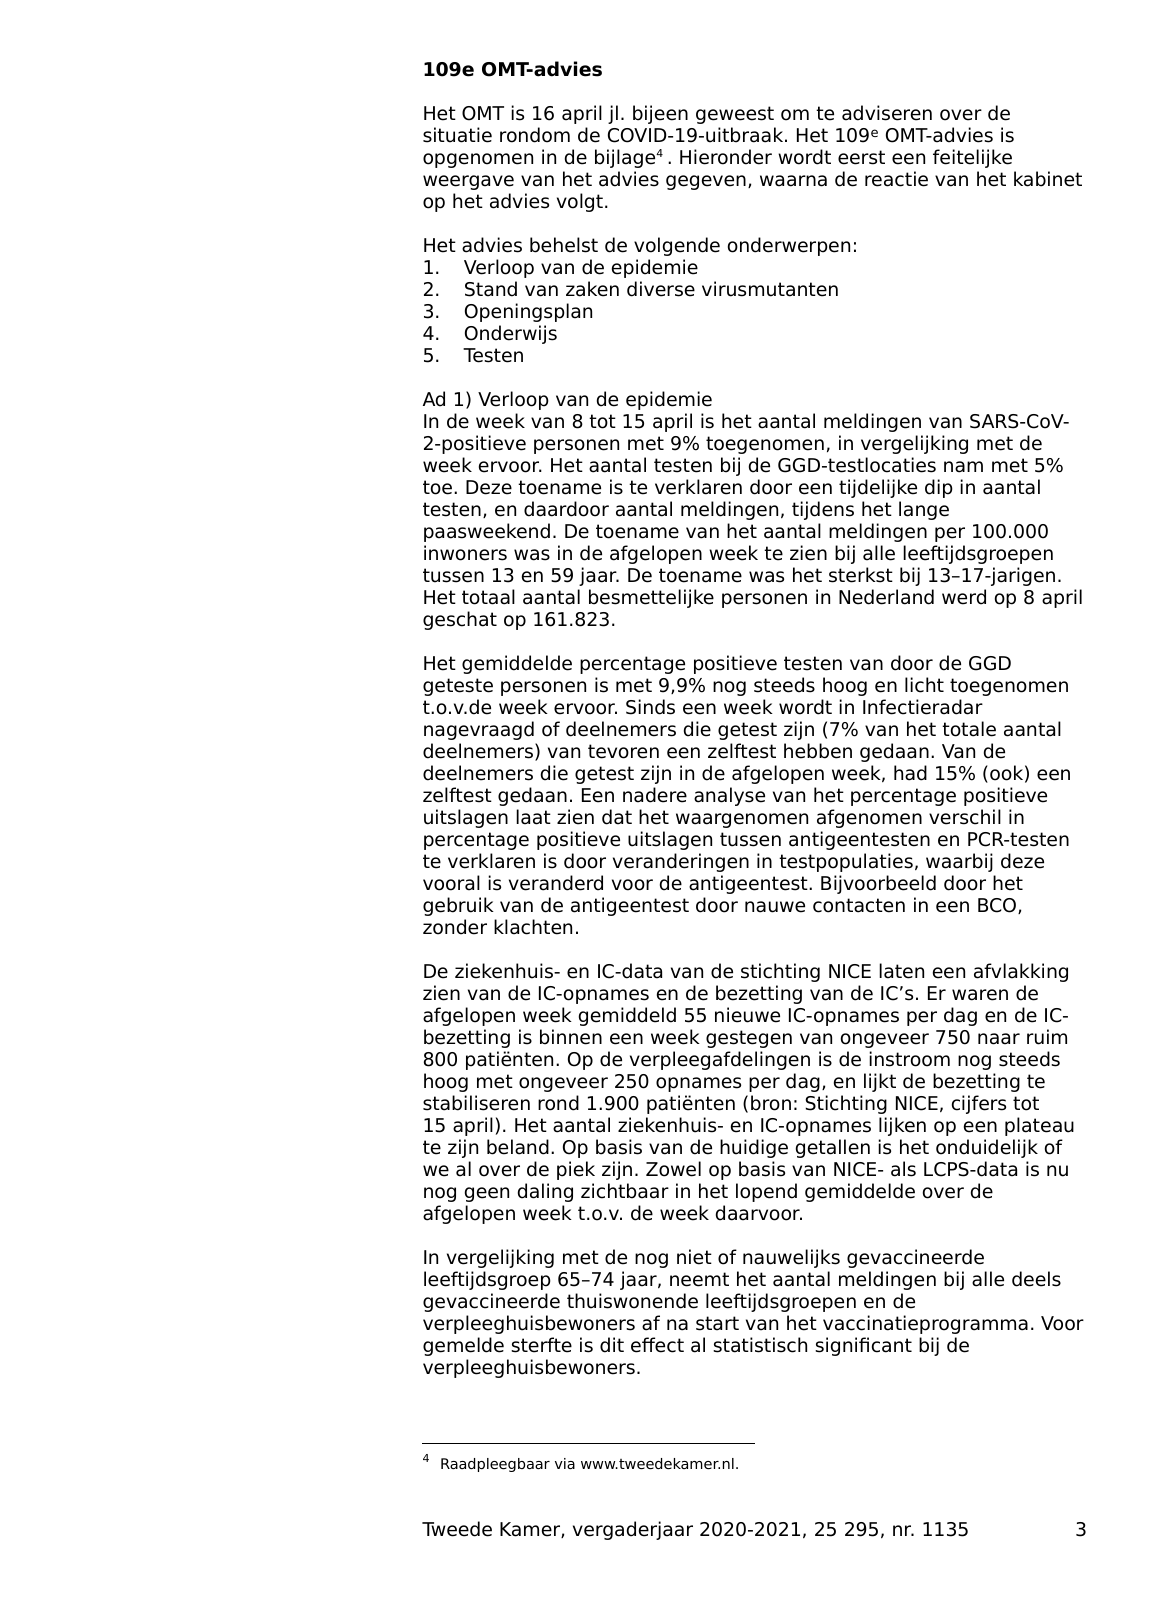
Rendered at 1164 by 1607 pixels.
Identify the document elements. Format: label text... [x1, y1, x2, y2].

subtitle Ad 1) Verloop van de epidemie [422, 389, 1087, 411]
text In de week van 8 tot 15 april is het aantal meldingen van SARS-CoV-2-positieve personen met 9% toegenomen, in vergelijking met de week ervoor. Het aantal testen bij de GGD-testlocaties nam met 5% toe. Deze toename is te verklaren door een tijdelijke dip in aantal testen, en daardoor aantal meldingen, tijdens het lange paasweekend. De toename van het aantal meldingen per 100.000 inwoners was in de afgelopen week te zien bij alle leeftijdsgroepen tussen 13 en 59 jaar. De toename was het sterkst bij 13–17-jarigen. Het totaal aantal besmettelijke personen in Nederland werd op 8 april geschat op 161.823. [422, 411, 1087, 631]
text 2. Stand van zaken diverse virusmutanten [422, 279, 1087, 301]
subtitle 109e OMT-advies [422, 59, 1087, 81]
text In vergelijking met de nog niet of nauwelijks gevaccineerde leeftijdsgroep 65–74 jaar, neemt het aantal meldingen bij alle deels gevaccineerde thuiswonende leeftijdsgroepen en de verpleeghuisbewoners af na start van het vaccinatieprogramma. Voor gemelde sterfte is dit effect al statistisch significant bij de verpleeghuisbewoners. [422, 1247, 1087, 1379]
text Het gemiddelde percentage positieve testen van door de GGD geteste personen is met 9,9% nog steeds hoog en licht toegenomen t.o.v.de week ervoor. Sinds een week wordt in Infectieradar nagevraagd of deelnemers die getest zijn (7% van het totale aantal deelnemers) van tevoren een zelftest hebben gedaan. Van de deelnemers die getest zijn in de afgelopen week, had 15% (ook) een zelftest gedaan. Een nadere analyse van het percentage positieve uitslagen laat zien dat het waargenomen afgenomen verschil in percentage positieve uitslagen tussen antigeentesten en PCR-testen te verklaren is door veranderingen in testpopulaties, waarbij deze vooral is veranderd voor de antigeentest. Bijvoorbeeld door het gebruik van de antigeentest door nauwe contacten in een BCO, zonder klachten. [422, 653, 1087, 939]
text 4. Onderwijs [422, 323, 1087, 345]
text Het OMT is 16 april jl. bijeen geweest om te adviseren over de situatie rondom de COVID-19-uitbraak. Het 109e OMT-advies is opgenomen in de bijlage. Hieronder wordt eerst een feitelijke weergave van het advies gegeven, waarna de reactie van het kabinet op het advies volgt. [422, 103, 1087, 213]
text De ziekenhuis- en IC-data van de stichting NICE laten een afvlakking zien van de IC-opnames en de bezetting van de IC’s. Er waren de afgelopen week gemiddeld 55 nieuwe IC-opnames per dag en de IC- bezetting is binnen een week gestegen van ongeveer 750 naar ruim 800 patiënten. Op de verpleegafdelingen is de instroom nog steeds hoog met ongeveer 250 opnames per dag, en lijkt de bezetting te stabiliseren rond 1.900 patiënten (bron: Stichting NICE, cijfers tot 15 april). Het aantal ziekenhuis- en IC-opnames lijken op een plateau te zijn beland. Op basis van de huidige getallen is het onduidelijk of we al over de piek zijn. Zowel op basis van NICE- als LCPS-data is nu nog geen daling zichtbaar in het lopend gemiddelde over de afgelopen week t.o.v. de week daarvoor. [422, 961, 1087, 1225]
text 5. Testen [422, 345, 1087, 367]
text 1. Verloop van de epidemie [422, 257, 1087, 279]
text Raadpleegbaar via www.tweedekamer.nl. [422, 1452, 1087, 1474]
text Het advies behelst de volgende onderwerpen: [422, 235, 1087, 257]
text 3. Openingsplan [422, 301, 1087, 323]
